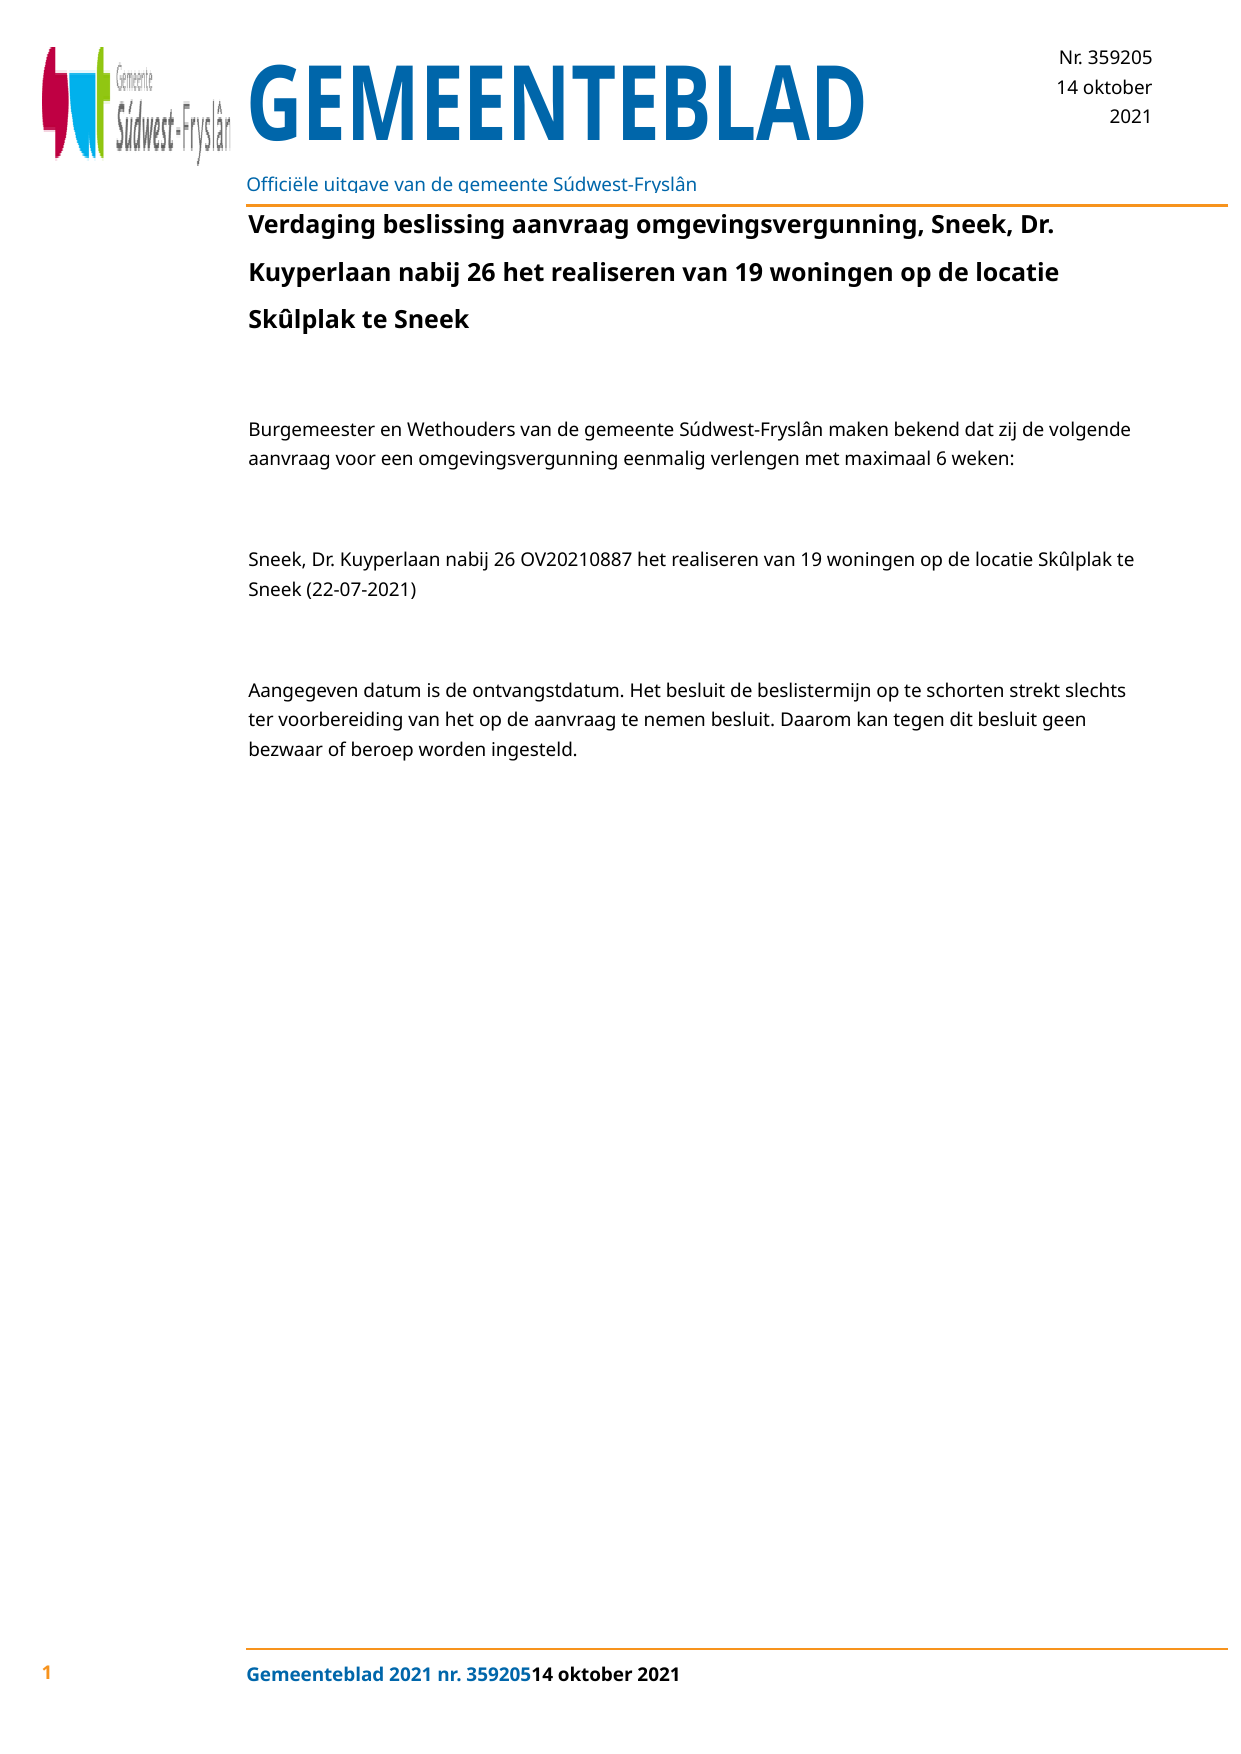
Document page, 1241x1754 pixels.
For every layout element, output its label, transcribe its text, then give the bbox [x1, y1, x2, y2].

picture [41, 47, 231, 172]
text Burgemeester en Wethouders van de gemeente Súdwest-Fryslân maken bekend dat zij de volgende aanvraag voor een omgevingsvergunning eenmalig verlengen met maximaal 6 weken: [248, 416, 1152, 471]
text Verdaging beslissing aanvraag omgevingsvergunning, Sneek, Dr. Kuyperlaan nabij 26 het realiseren van 19 woningen op de locatie Skûlplak te Sneek [248, 207, 1152, 336]
text Sneek, Dr. Kuyperlaan nabij 26 OV20210887 het realiseren van 19 woningen op de locatie Skûlplak te Sneek (22-07-2021) [248, 546, 1152, 602]
text Aangegeven datum is de ontvangstdatum. Het besluit de beslistermijn op te schorten strekt slechts ter voorbereiding van het op de aanvraag te nemen besluit. Daarom kan tegen dit besluit geen bezwaar of beroep worden ingesteld. [248, 677, 1152, 762]
